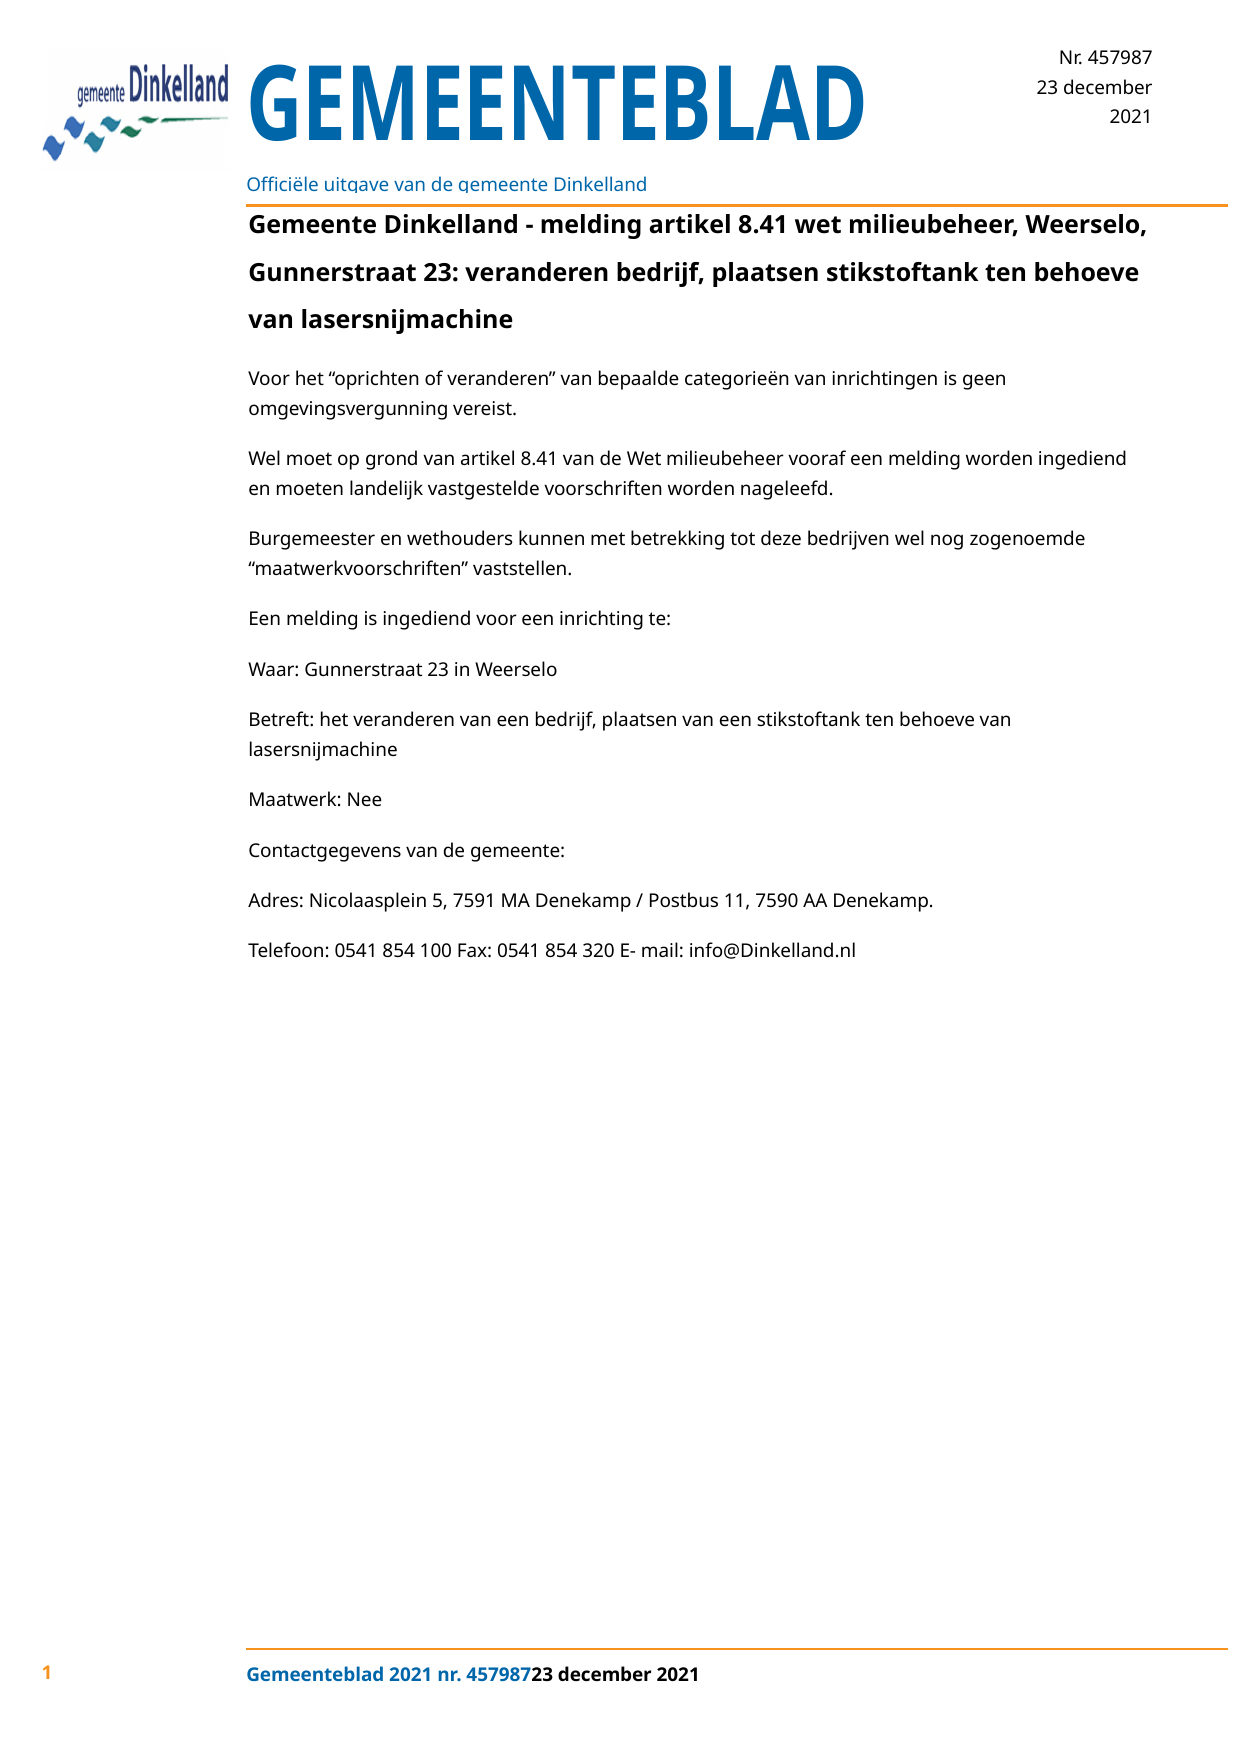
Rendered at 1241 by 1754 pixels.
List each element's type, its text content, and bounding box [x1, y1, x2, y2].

text Gemeente Dinkelland - melding artikel 8.41 wet milieubeheer, Weerselo, Gunnerstraat 23: veranderen bedrijf, plaatsen stikstoftank ten behoeve van lasersnijmachine [248, 207, 1152, 336]
text Contactgegevens van de gemeente: [248, 837, 1152, 862]
text Voor het “oprichten of veranderen” van bepaalde categorieën van inrichtingen is geen omgevingsvergunning vereist. [248, 366, 1152, 421]
text Adres: Nicolaasplein 5, 7591 MA Denekamp / Postbus 11, 7590 AA Denekamp. [248, 887, 1152, 913]
text Betreft: het veranderen van een bedrijf, plaatsen van een stikstoftank ten behoeve van lasersnijmachine [248, 706, 1152, 762]
text Een melding is ingediend voor een inrichting te: [248, 606, 1152, 631]
picture [41, 47, 231, 172]
text Telefoon: 0541 854 100 Fax: 0541 854 320 E- mail: info@Dinkelland.nl [248, 938, 1152, 963]
text Waar: Gunnerstraat 23 in Weerselo [248, 656, 1152, 682]
text Maatwerk: Nee [248, 786, 1152, 812]
text Wel moet op grond van artikel 8.41 van de Wet milieubeheer vooraf een melding worden ingediend en moeten landelijk vastgestelde voorschriften worden nageleefd. [248, 446, 1152, 501]
text Burgemeester en wethouders kunnen met betrekking tot deze bedrijven wel nog zogenoemde “maatwerkvoorschriften” vaststellen. [248, 526, 1152, 581]
